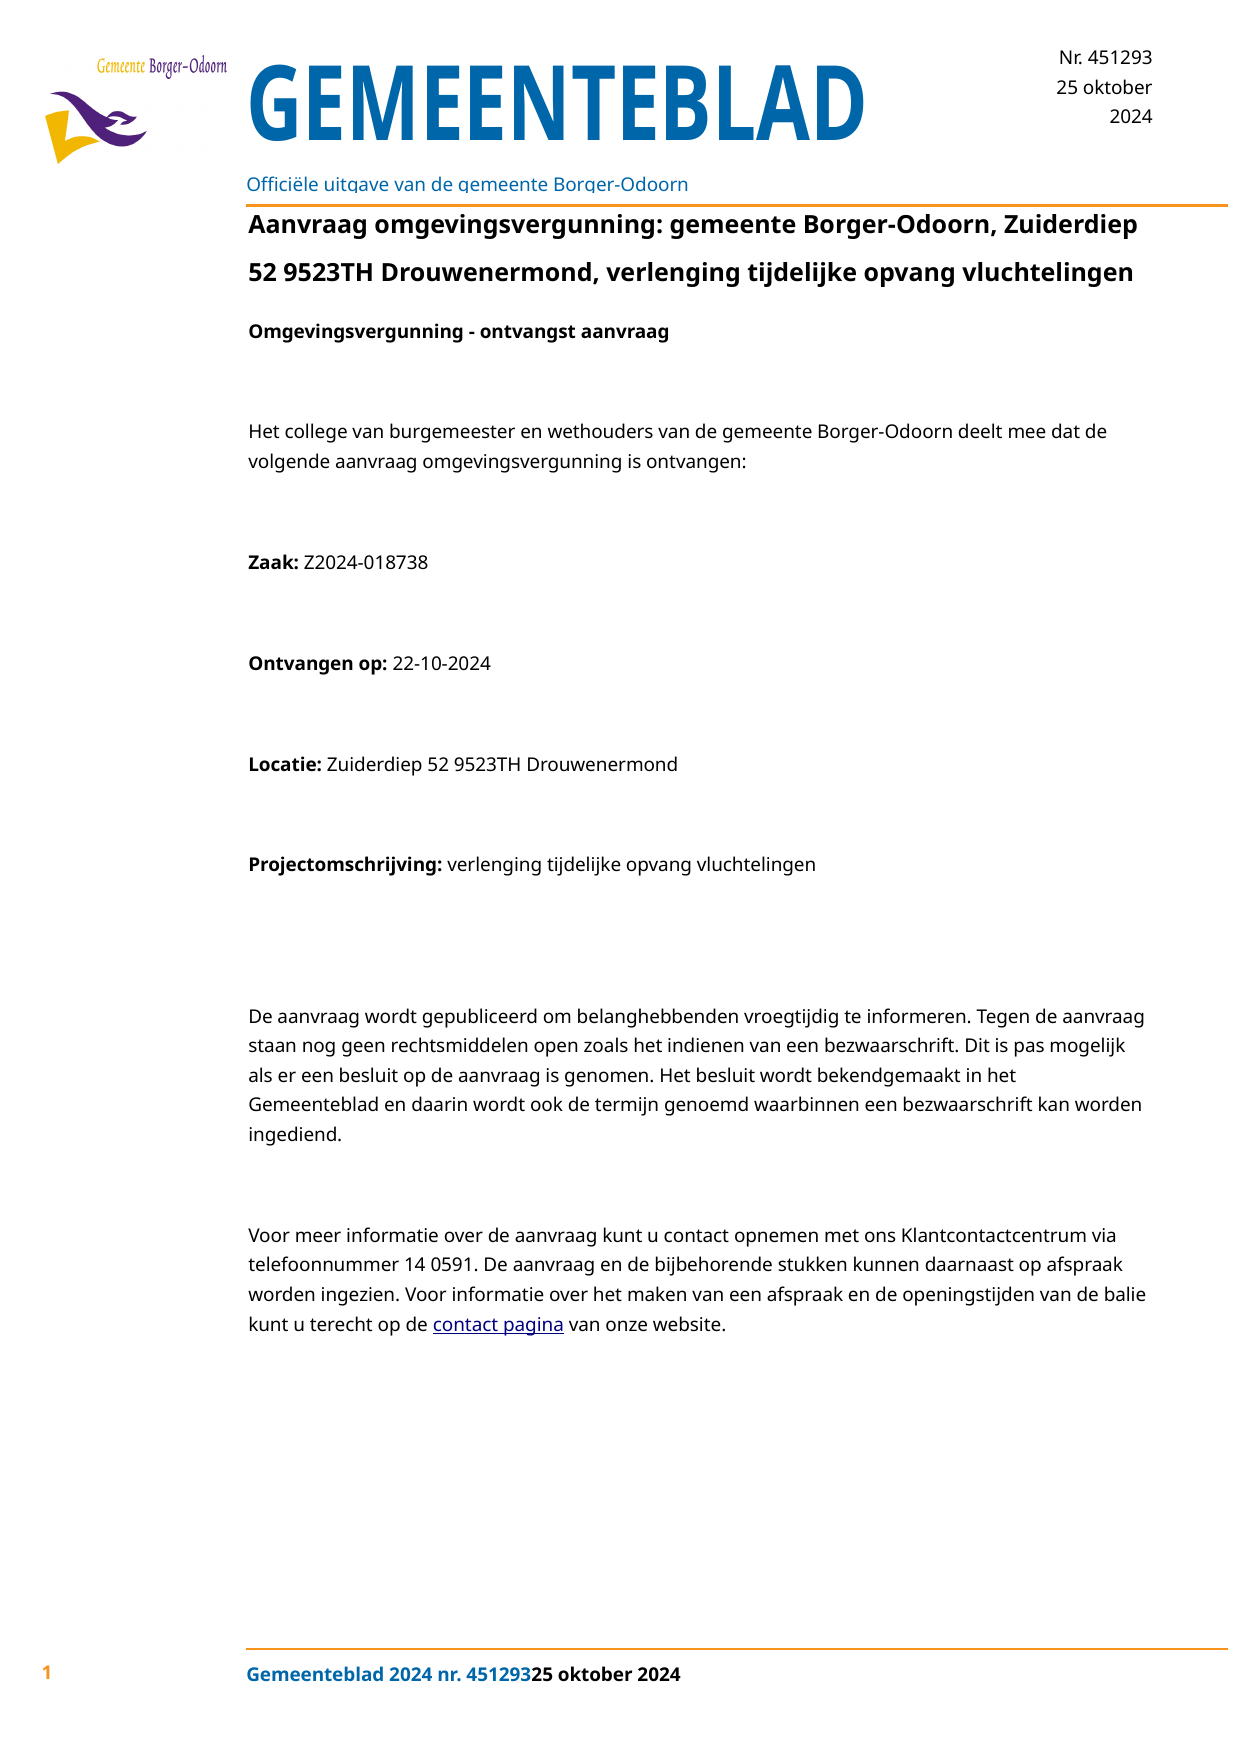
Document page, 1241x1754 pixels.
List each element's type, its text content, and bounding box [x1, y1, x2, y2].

text Voor meer informatie over de aanvraag kunt u contact opnemen met ons Klantcontactcentrum via telefoonnummer 14 0591. De aanvraag en de bijbehorende stukken kunnen daarnaast op afspraak worden ingezien. Voor informatie over het maken van een afspraak en de openingstijden van de balie kunt u terecht op de contact pagina van onze website. [248, 1222, 1152, 1337]
text Locatie: Zuiderdiep 52 9523TH Drouwenermond [248, 751, 1152, 777]
text De aanvraag wordt gepubliceerd om belanghebbenden vroegtijdig te informeren. Tegen de aanvraag staan nog geen rechtsmiddelen open zoals het indienen van een bezwaarschrift. Dit is pas mogelijk als er een besluit op de aanvraag is genomen. Het besluit wordt bekendgemaakt in het Gemeenteblad en daarin wordt ook de termijn genoemd waarbinnen een bezwaarschrift kan worden ingediend. [248, 1003, 1152, 1147]
text Aanvraag omgevingsvergunning: gemeente Borger-Odoorn, Zuiderdiep 52 9523TH Drouwenermond, verlenging tijdelijke opvang vluchtelingen [248, 207, 1152, 288]
text Omgevingsvergunning - ontvangst aanvraag [248, 318, 1152, 344]
text Projectomschrijving: verlenging tijdelijke opvang vluchtelingen [248, 852, 1152, 877]
picture [41, 47, 231, 172]
text Het college van burgemeester en wethouders van de gemeente Borger-Odoorn deelt mee dat de volgende aanvraag omgevingsvergunning is ontvangen: [248, 419, 1152, 474]
text Zaak: Z2024-018738 [248, 549, 1152, 575]
text Ontvangen op: 22-10-2024 [248, 650, 1152, 676]
